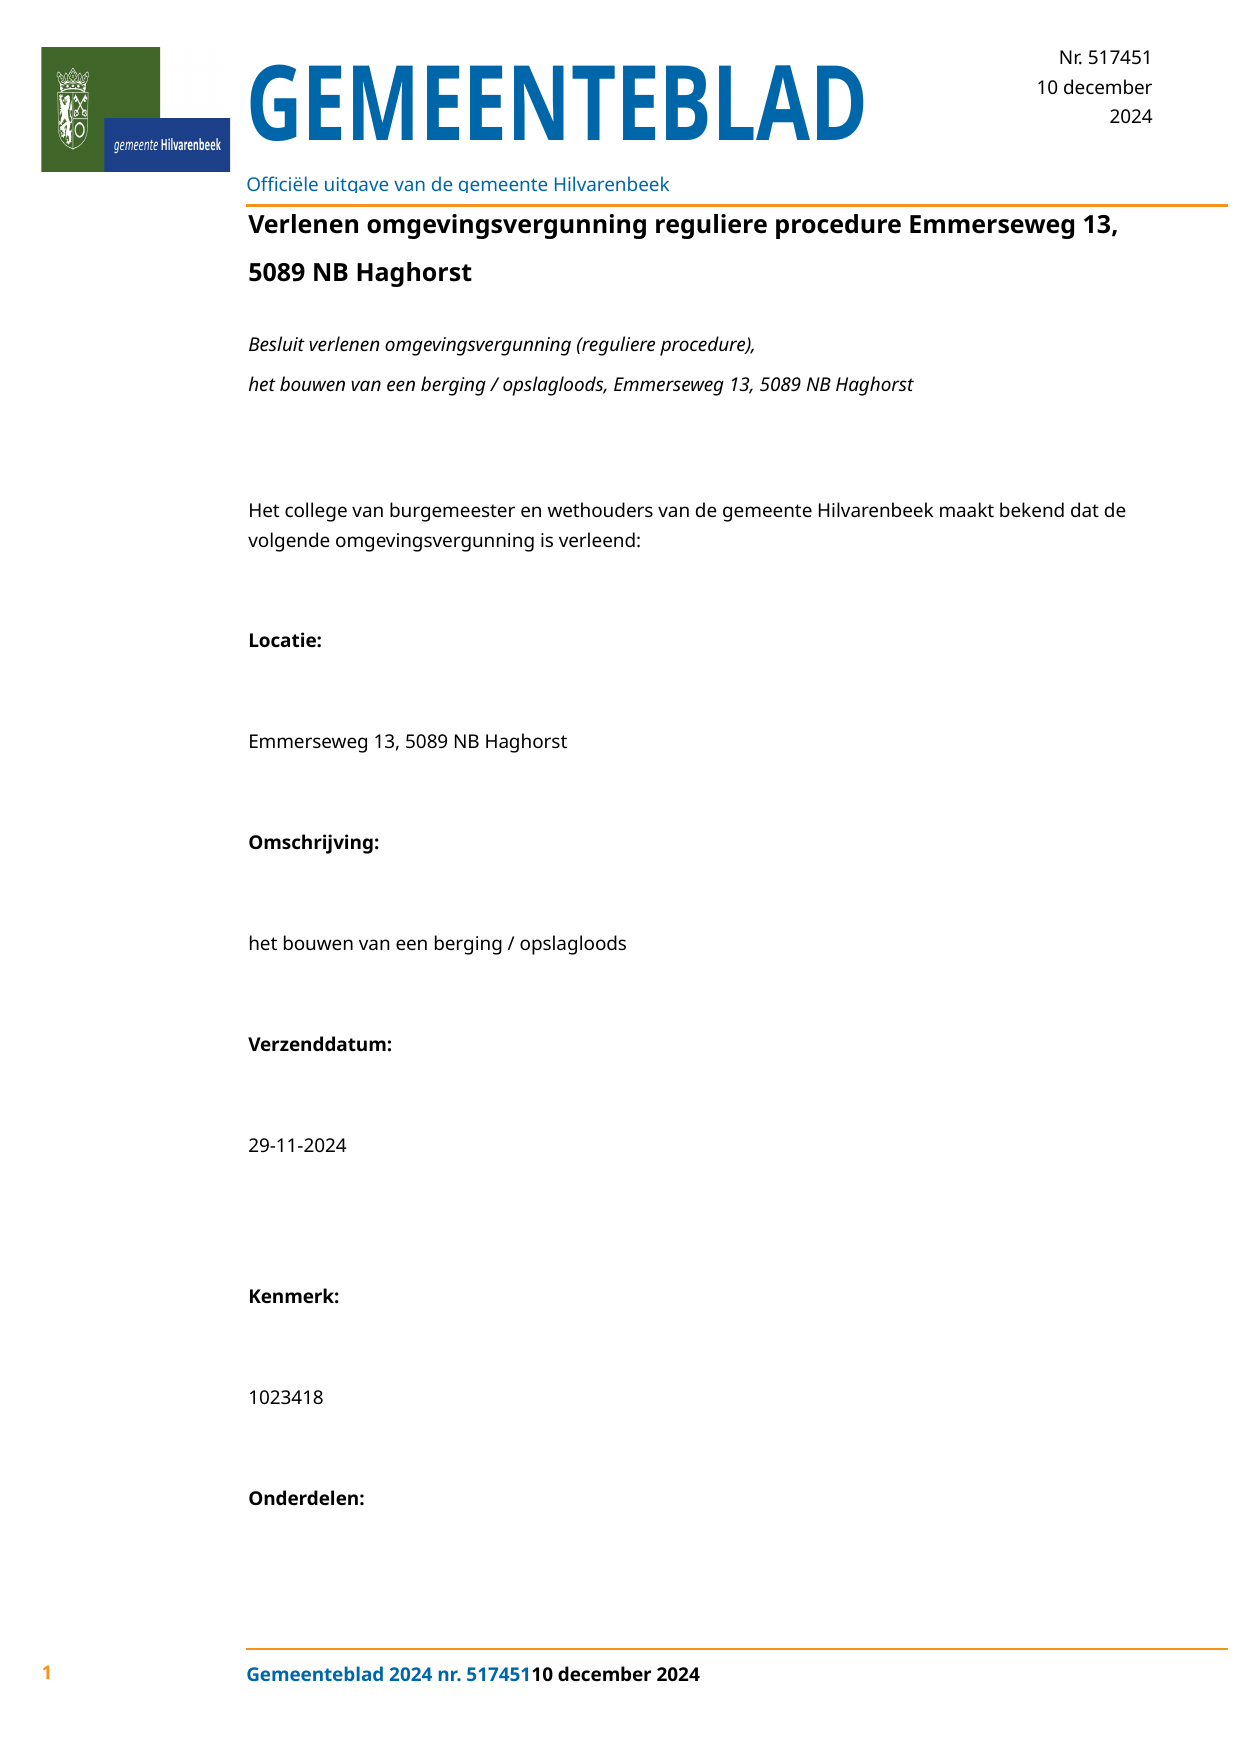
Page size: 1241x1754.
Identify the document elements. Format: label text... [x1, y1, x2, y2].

text Onderdelen: [248, 1485, 1152, 1511]
text Kenmerk: [248, 1283, 1152, 1309]
text Het college van burgemeester en wethouders van de gemeente Hilvarenbeek maakt bekend dat de volgende omgevingsvergunning is verleend: [248, 497, 1152, 553]
text Verzenddatum: [248, 1031, 1152, 1057]
text 29-11-2024 [248, 1132, 1152, 1158]
text Emmerseweg 13, 5089 NB Haghorst [248, 728, 1152, 754]
text Besluit verlenen omgevingsvergunning (reguliere procedure), [248, 331, 1152, 357]
text het bouwen van een berging / opslagloods [248, 930, 1152, 956]
text Verlenen omgevingsvergunning reguliere procedure Emmerseweg 13, 5089 NB Haghorst [248, 207, 1152, 288]
text Locatie: [248, 628, 1152, 653]
text Omschrijving: [248, 829, 1152, 855]
picture [41, 47, 231, 172]
text het bouwen van een berging / opslagloods, Emmerseweg 13, 5089 NB Haghorst [248, 371, 1152, 396]
text 1023418 [248, 1384, 1152, 1410]
